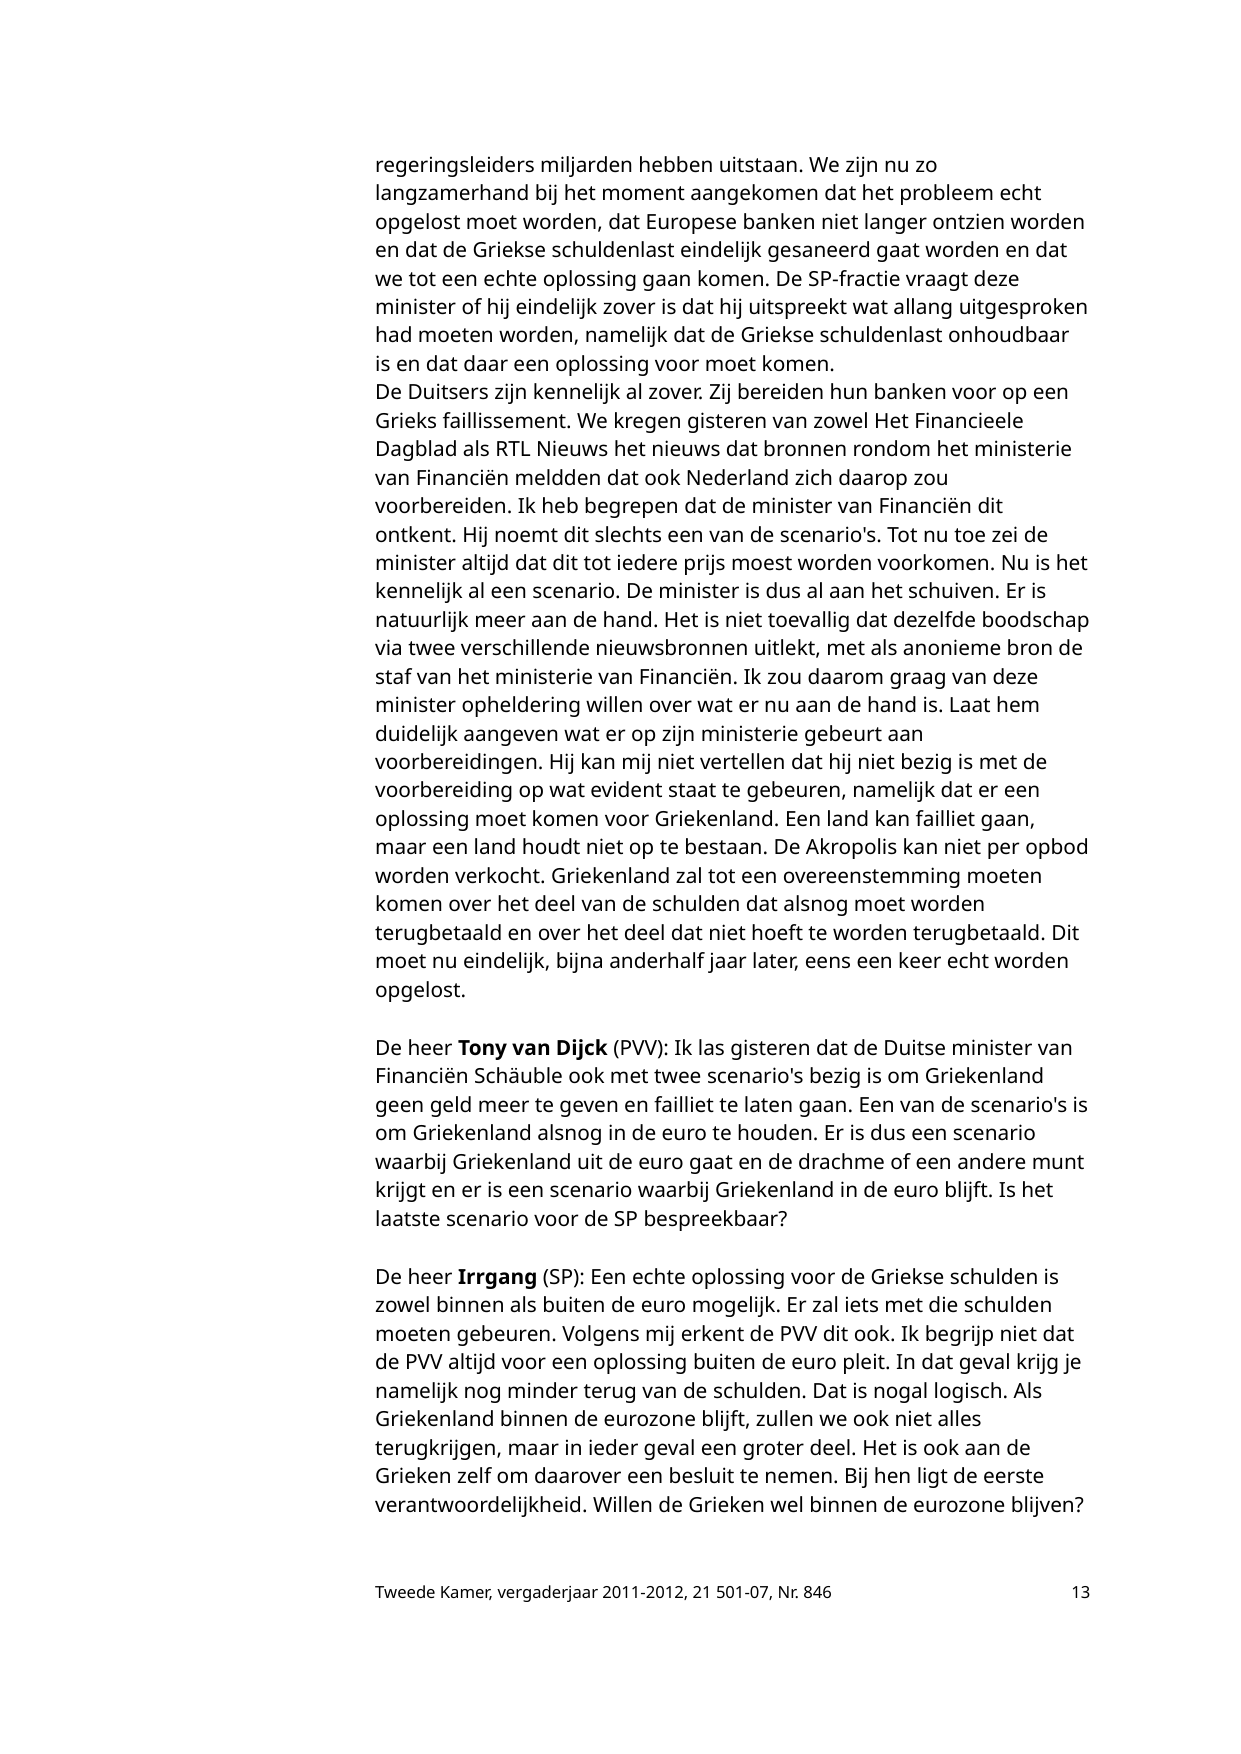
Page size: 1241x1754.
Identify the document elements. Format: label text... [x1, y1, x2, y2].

text De heer Irrgang (SP): Een echte oplossing voor de Griekse schulden is zowel binnen als buiten de euro mogelijk. Er zal iets met die schulden moeten gebeuren. Volgens mij erkent de PVV dit ook. Ik begrijp niet dat de PVV altijd voor een oplossing buiten de euro pleit. In dat geval krijg je namelijk nog minder terug van de schulden. Dat is nogal logisch. Als Griekenland binnen de eurozone blijft, zullen we ook niet alles terugkrijgen, maar in ieder geval een groter deel. Het is ook aan de Grieken zelf om daarover een besluit te nemen. Bij hen ligt de eerste verantwoordelijkheid. Willen de Grieken wel binnen de eurozone blijven? [375, 1262, 1090, 1518]
text regeringsleiders miljarden hebben uitstaan. We zijn nu zo langzamerhand bij het moment aangekomen dat het probleem echt opgelost moet worden, dat Europese banken niet langer ontzien worden en dat de Griekse schuldenlast eindelijk gesaneerd gaat worden en dat we tot een echte oplossing gaan komen. De SP-fractie vraagt deze minister of hij eindelijk zover is dat hij uitspreekt wat allang uitgesproken had moeten worden, namelijk dat de Griekse schuldenlast onhoudbaar is en dat daar een oplossing voor moet komen. [375, 150, 1090, 377]
text De heer Tony van Dijck (PVV): Ik las gisteren dat de Duitse minister van Financiën Schäuble ook met twee scenario's bezig is om Griekenland geen geld meer te geven en failliet te laten gaan. Een van de scenario's is om Griekenland alsnog in de euro te houden. Er is dus een scenario waarbij Griekenland uit de euro gaat en de drachme of een andere munt krijgt en er is een scenario waarbij Griekenland in de euro blijft. Is het laatste scenario voor de SP bespreekbaar? [375, 1033, 1090, 1232]
text De Duitsers zijn kennelijk al zover. Zij bereiden hun banken voor op een Grieks faillissement. We kregen gisteren van zowel Het Financieele Dagblad als RTL Nieuws het nieuws dat bronnen rondom het ministerie van Financiën meldden dat ook Nederland zich daarop zou voorbereiden. Ik heb begrepen dat de minister van Financiën dit ontkent. Hij noemt dit slechts een van de scenario's. Tot nu toe zei de minister altijd dat dit tot iedere prijs moest worden voorkomen. Nu is het kennelijk al een scenario. De minister is dus al aan het schuiven. Er is natuurlijk meer aan de hand. Het is niet toevallig dat dezelfde boodschap via twee verschillende nieuwsbronnen uitlekt, met als anonieme bron de staf van het ministerie van Financiën. Ik zou daarom graag van deze minister opheldering willen over wat er nu aan de hand is. Laat hem duidelijk aangeven wat er op zijn ministerie gebeurt aan voorbereidingen. Hij kan mij niet vertellen dat hij niet bezig is met de voorbereiding op wat evident staat te gebeuren, namelijk dat er een oplossing moet komen voor Griekenland. Een land kan failliet gaan, maar een land houdt niet op te bestaan. De Akropolis kan niet per opbod worden verkocht. Griekenland zal tot een overeenstemming moeten komen over het deel van de schulden dat alsnog moet worden terugbetaald en over het deel dat niet hoeft te worden terugbetaald. Dit moet nu eindelijk, bijna anderhalf jaar later, eens een keer echt worden opgelost. [375, 377, 1090, 1003]
